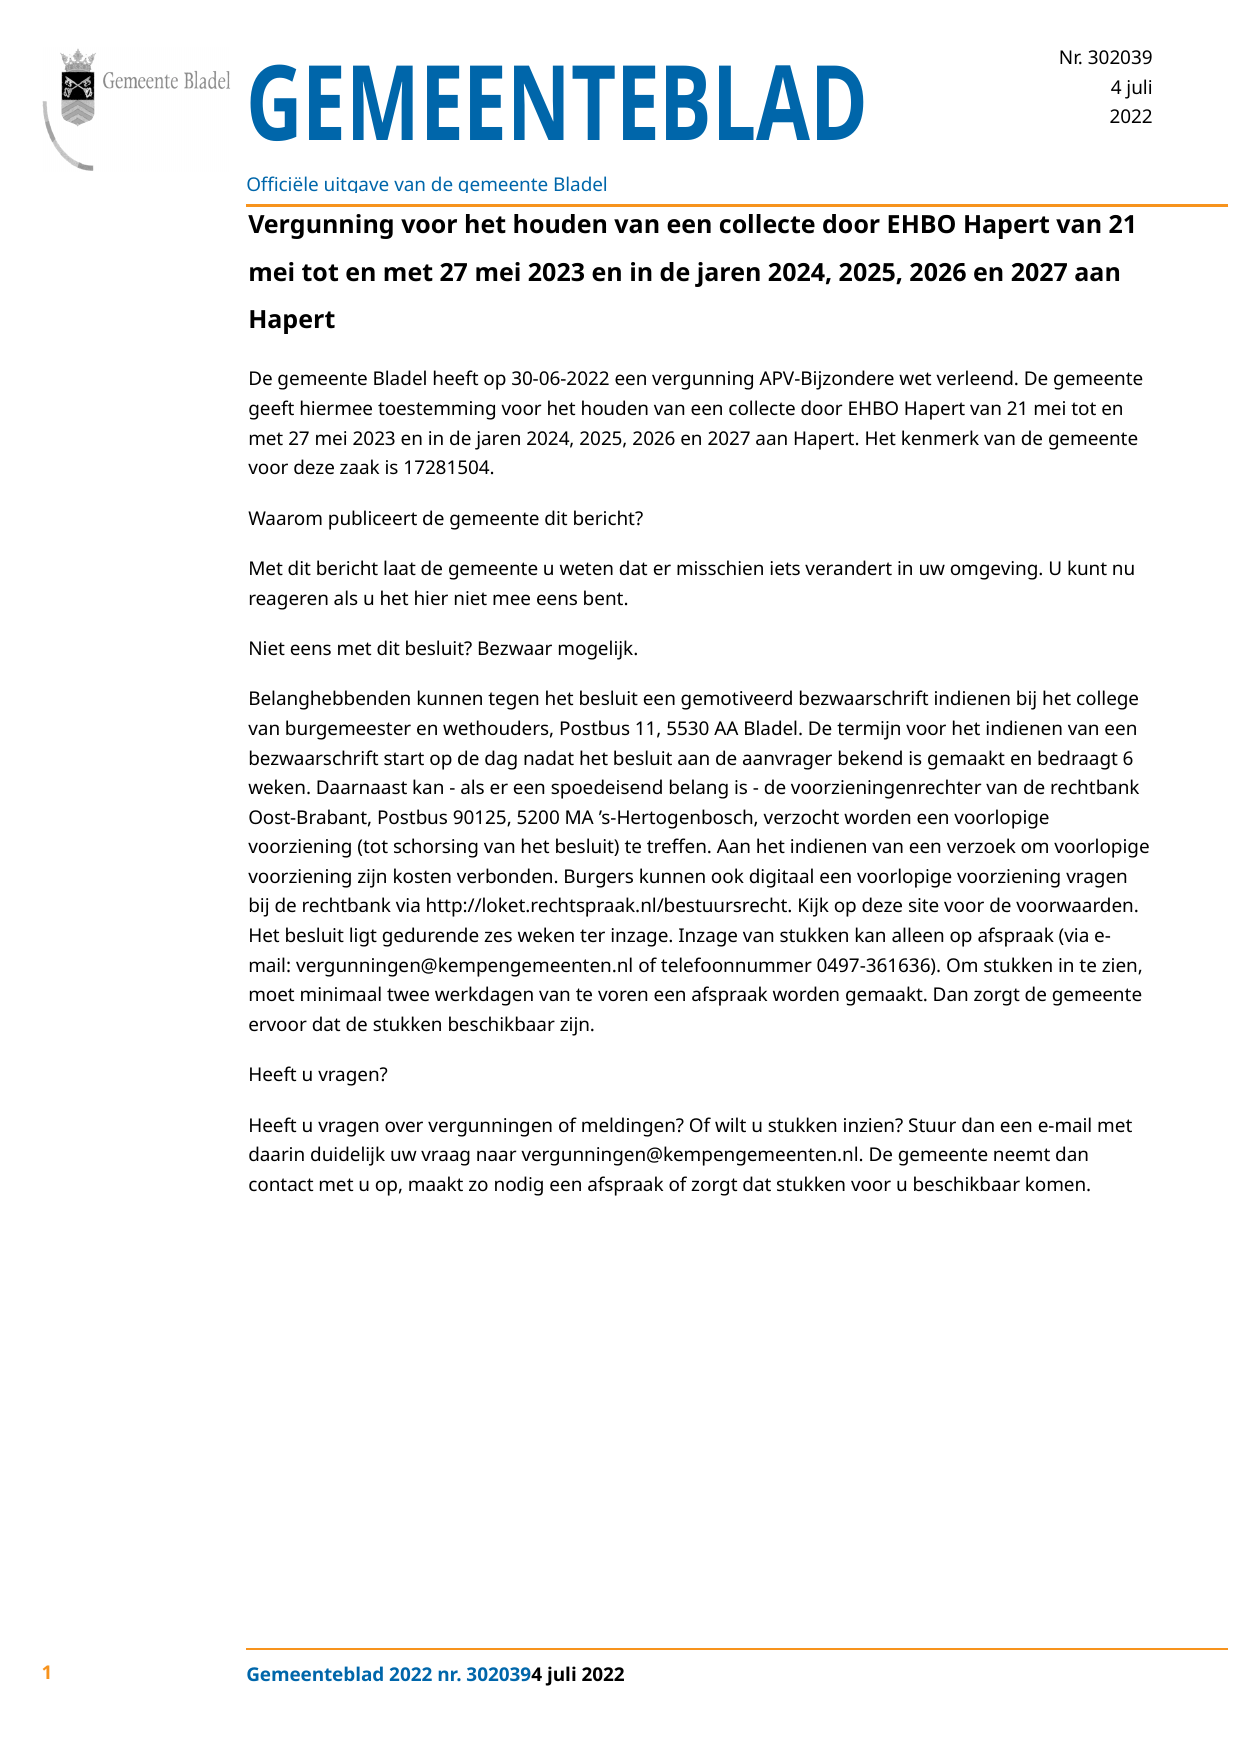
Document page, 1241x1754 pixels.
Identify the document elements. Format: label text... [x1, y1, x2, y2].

text Heeft u vragen over vergunningen of meldingen? Of wilt u stukken inzien? Stuur dan een e-mail met daarin duidelijk uw vraag naar vergunningen@kempengemeenten.nl. De gemeente neemt dan contact met u op, maakt zo nodig een afspraak of zorgt dat stukken voor u beschikbaar komen. [248, 1112, 1152, 1197]
text Belanghebbenden kunnen tegen het besluit een gemotiveerd bezwaarschrift indienen bij het college van burgemeester en wethouders, Postbus 11, 5530 AA Bladel. De termijn voor het indienen van een bezwaarschrift start op de dag nadat het besluit aan de aanvrager bekend is gemaakt en bedraagt 6 weken. Daarnaast kan - als er een spoedeisend belang is - de voorzieningenrechter van de rechtbank Oost-Brabant, Postbus 90125, 5200 MA ’s-Hertogenbosch, verzocht worden een voorlopige voorziening (tot schorsing van het besluit) te treffen. Aan het indienen van een verzoek om voorlopige voorziening zijn kosten verbonden. Burgers kunnen ook digitaal een voorlopige voorziening vragen bij de rechtbank via http://loket.rechtspraak.nl/bestuursrecht. Kijk op deze site voor de voorwaarden. Het besluit ligt gedurende zes weken ter inzage. Inzage van stukken kan alleen op afspraak (via e-mail: vergunningen@kempengemeenten.nl of telefoonnummer 0497-361636). Om stukken in te zien, moet minimaal twee werkdagen van te voren een afspraak worden gemaakt. Dan zorgt de gemeente ervoor dat de stukken beschikbaar zijn. [248, 686, 1152, 1037]
text De gemeente Bladel heeft op 30-06-2022 een vergunning APV-Bijzondere wet verleend. De gemeente geeft hiermee toestemming voor het houden van een collecte door EHBO Hapert van 21 mei tot en met 27 mei 2023 en in de jaren 2024, 2025, 2026 en 2027 aan Hapert. Het kenmerk van de gemeente voor deze zaak is 17281504. [248, 366, 1152, 480]
picture [41, 47, 231, 172]
text Waarom publiceert de gemeente dit bericht? [248, 505, 1152, 530]
text Heeft u vragen? [248, 1061, 1152, 1087]
text Niet eens met dit besluit? Bezwaar mogelijk. [248, 635, 1152, 661]
text Vergunning voor het houden van een collecte door EHBO Hapert van 21 mei tot en met 27 mei 2023 en in de jaren 2024, 2025, 2026 en 2027 aan Hapert [248, 207, 1152, 336]
text Met dit bericht laat de gemeente u weten dat er misschien iets verandert in uw omgeving. U kunt nu reageren als u het hier niet mee eens bent. [248, 555, 1152, 610]
